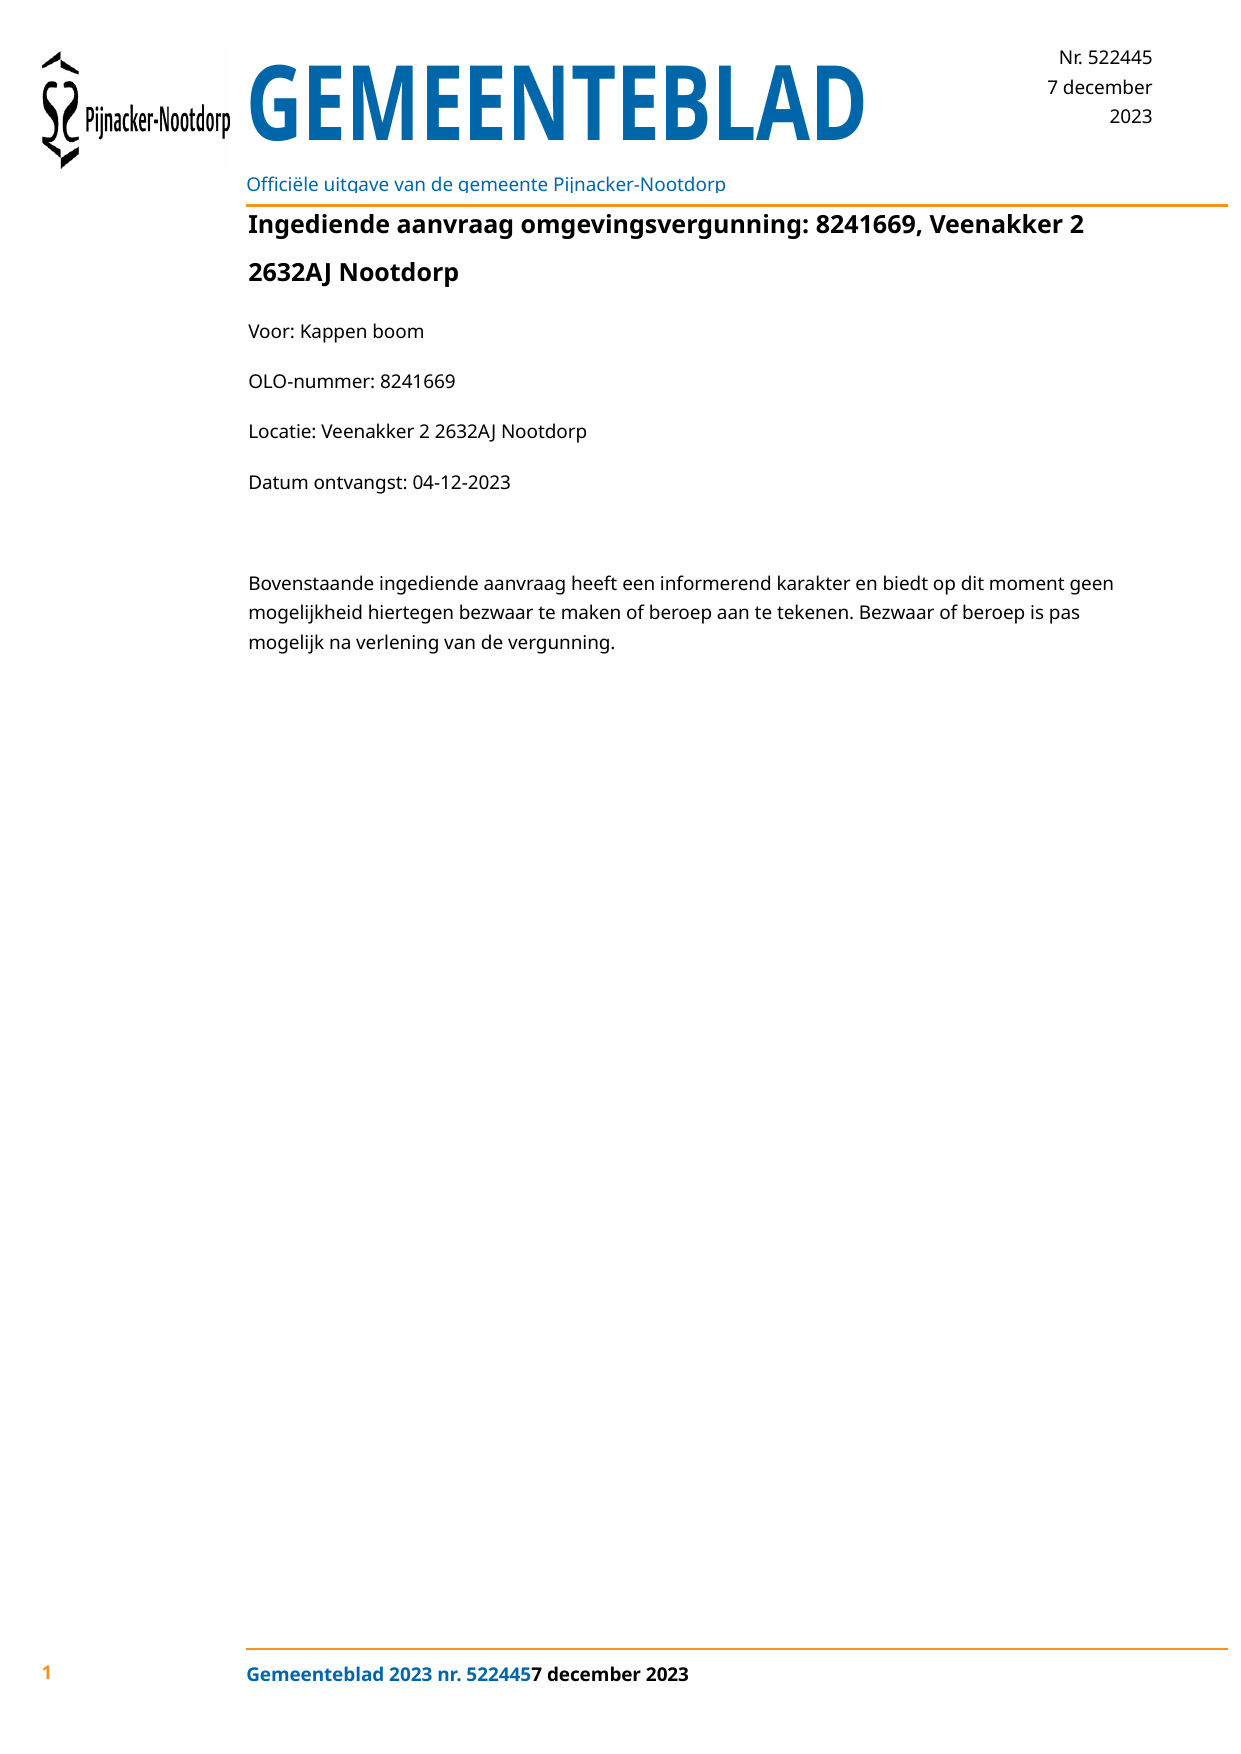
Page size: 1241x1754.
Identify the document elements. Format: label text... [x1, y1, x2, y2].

text Voor: Kappen boom [248, 318, 1152, 344]
text Ingediende aanvraag omgevingsvergunning: 8241669, Veenakker 2 2632AJ Nootdorp [248, 207, 1152, 288]
text Locatie: Veenakker 2 2632AJ Nootdorp [248, 419, 1152, 444]
text Datum ontvangst: 04-12-2023 [248, 469, 1152, 495]
picture [41, 47, 231, 172]
text OLO-nummer: 8241669 [248, 368, 1152, 394]
text Bovenstaande ingediende aanvraag heeft een informerend karakter en biedt op dit moment geen mogelijkheid hiertegen bezwaar te maken of beroep aan te tekenen. Bezwaar of beroep is pas mogelijk na verlening van de vergunning. [248, 570, 1152, 655]
